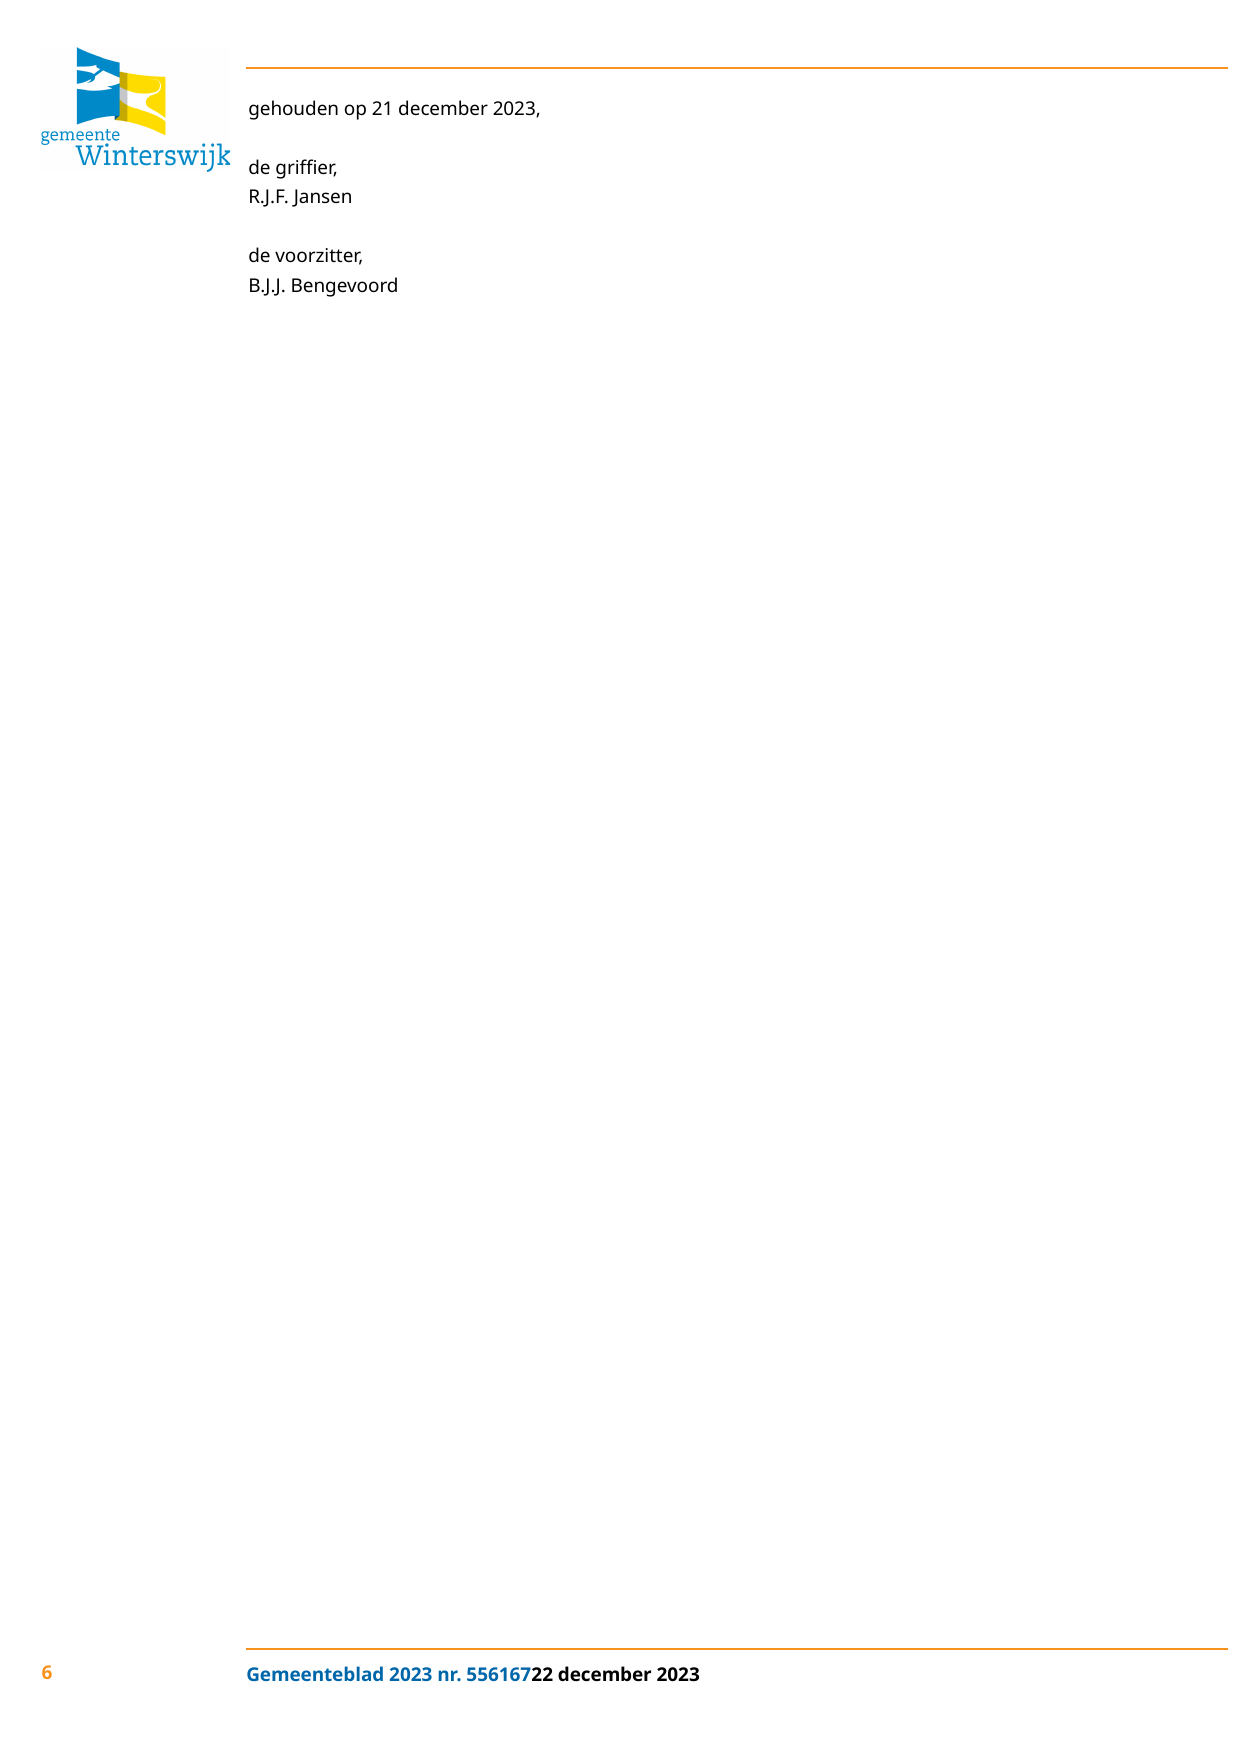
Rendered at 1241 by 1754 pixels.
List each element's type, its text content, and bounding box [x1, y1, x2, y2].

picture [225, 153, 231, 162]
text de voorzitter, [248, 243, 1152, 268]
picture [41, 47, 231, 172]
text R.J.F. Jansen [248, 183, 1152, 209]
text gehouden op 21 december 2023, [248, 95, 1152, 121]
text B.J.J. Bengevoord [248, 272, 1152, 298]
text de griffier, [248, 154, 1152, 180]
